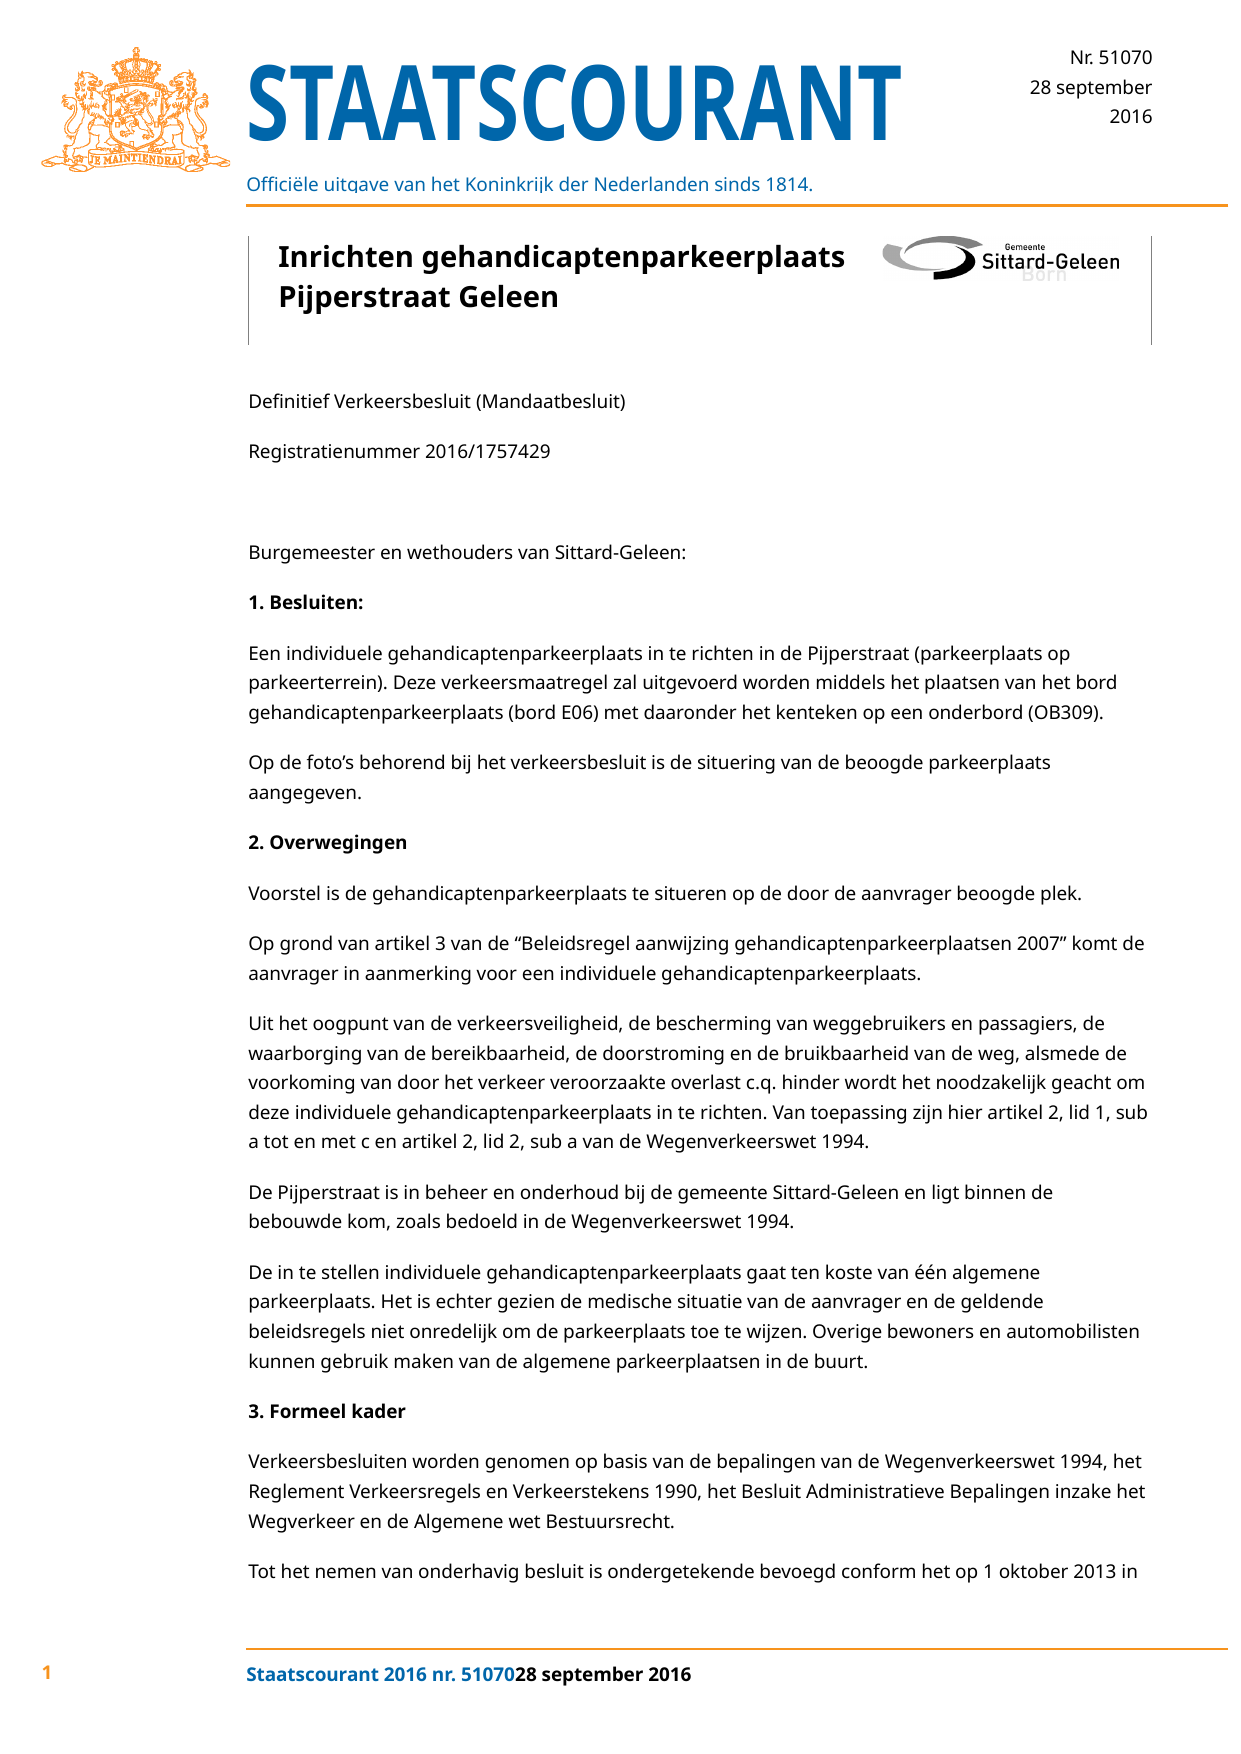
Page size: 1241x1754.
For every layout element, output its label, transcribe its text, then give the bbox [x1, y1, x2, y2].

text Tot het nemen van onderhavig besluit is ondergetekende bevoegd conform het op 1 oktober 2013 in [248, 1558, 1152, 1584]
text Definitief Verkeersbesluit (Mandaatbesluit) [248, 388, 1152, 414]
text De Pijperstraat is in beheer en onderhoud bij de gemeente Sittard-Geleen en ligt binnen de bebouwde kom, zoals bedoeld in de Wegenverkeerswet 1994. [248, 1179, 1152, 1234]
text 2. Overwegingen [248, 829, 1152, 855]
text Verkeersbesluiten worden genomen op basis van de bepalingen van de Wegenverkeerswet 1994, het Reglement Verkeersregels en Verkeerstekens 1990, het Besluit Administratieve Bepalingen inzake het Wegverkeer en de Algemene wet Bestuursrecht. [248, 1449, 1152, 1534]
text 3. Formeel kader [248, 1398, 1152, 1424]
text Voorstel is de gehandicaptenparkeerplaats te situeren op de door de aanvrager beoogde plek. [248, 880, 1152, 906]
picture [882, 236, 1119, 281]
table_header [850, 236, 1151, 345]
text Registratienummer 2016/1757429 [248, 438, 1152, 464]
table_header Inrichten gehandicaptenparkeerplaats Pijperstraat Geleen [249, 236, 850, 345]
text Een individuele gehandicaptenparkeerplaats in te richten in de Pijperstraat (parkeerplaats op parkeerterrein). Deze verkeersmaatregel zal uitgevoerd worden middels het plaatsen van het bord gehandicaptenparkeerplaats (bord E06) met daaronder het kenteken op een onderbord (OB309). [248, 640, 1152, 725]
text De in te stellen individuele gehandicaptenparkeerplaats gaat ten koste van één algemene parkeerplaats. Het is echter gezien de medische situatie van de aanvrager en de geldende beleidsregels niet onredelijk om de parkeerplaats toe te wijzen. Overige bewoners en automobilisten kunnen gebruik maken van de algemene parkeerplaatsen in de buurt. [248, 1259, 1152, 1374]
text Burgemeester en wethouders van Sittard-Geleen: [248, 539, 1152, 565]
picture [41, 47, 231, 172]
text Op de foto’s behorend bij het verkeersbesluit is de situering van de beoogde parkeerplaats aangegeven. [248, 749, 1152, 805]
text Uit het oogpunt van de verkeersveiligheid, de bescherming van weggebruikers en passagiers, de waarborging van de bereikbaarheid, de doorstroming en de bruikbaarheid van de weg, alsmede de voorkoming van door het verkeer veroorzaakte overlast c.q. hinder wordt het noodzakelijk geacht om deze individuele gehandicaptenparkeerplaats in te richten. Van toepassing zijn hier artikel 2, lid 1, sub a tot en met c en artikel 2, lid 2, sub a van de Wegenverkeerswet 1994. [248, 1010, 1152, 1154]
text Op grond van artikel 3 van de “Beleidsregel aanwijzing gehandicaptenparkeerplaatsen 2007” komt de aanvrager in aanmerking voor een individuele gehandicaptenparkeerplaats. [248, 930, 1152, 986]
text 1. Besluiten: [248, 589, 1152, 615]
